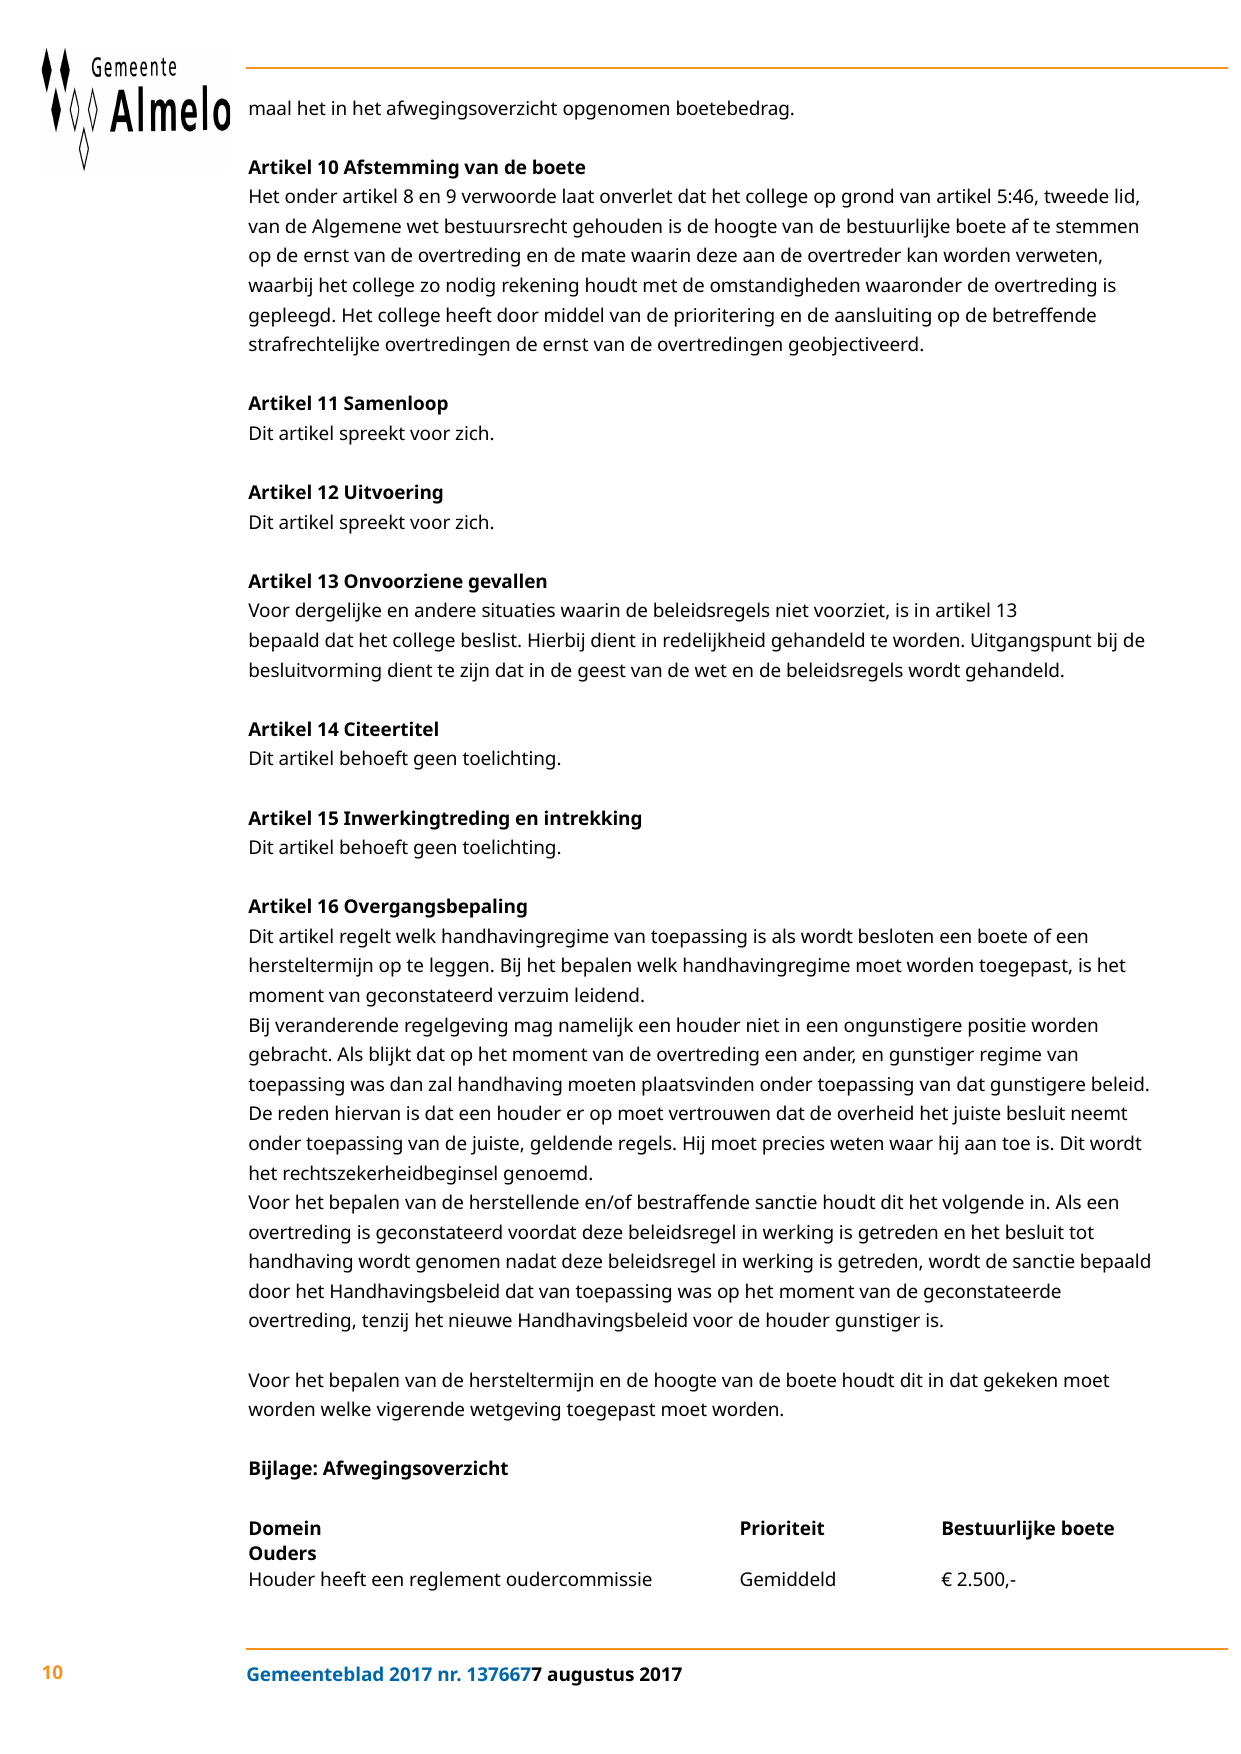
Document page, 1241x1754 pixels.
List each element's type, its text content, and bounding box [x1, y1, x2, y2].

text bepaald dat het college beslist. Hierbij dient in redelijkheid gehandeld te worden. Uitgangspunt bij de besluitvorming dient te zijn dat in de geest van de wet en de beleidsregels wordt gehandeld. [248, 627, 1152, 683]
text Dit artikel regelt welk handhavingregime van toepassing is als wordt besloten een boete of een hersteltermijn op te leggen. Bij het bepalen welk handhavingregime moet worden toegepast, is het moment van geconstateerd verzuim leidend. [248, 923, 1152, 1008]
text De reden hiervan is dat een houder er op moet vertrouwen dat de overheid het juiste besluit neemt onder toepassing van de juiste, geldende regels. Hij moet precies weten waar hij aan toe is. Dit wordt het rechtszekerheidbeginsel genoemd. [248, 1101, 1152, 1186]
text Artikel 13 Onvoorziene gevallen [248, 568, 1152, 594]
text Voor dergelijke en andere situaties waarin de beleidsregels niet voorziet, is in artikel 13 [248, 598, 1152, 623]
table_cell Houder heeft een reglement oudercommissie [248, 1566, 739, 1592]
text maal het in het afwegingsoverzicht opgenomen boetebedrag. [248, 95, 1152, 121]
text Artikel 15 Inwerkingtreding en intrekking [248, 805, 1152, 831]
text Dit artikel behoeft geen toelichting. [248, 834, 1152, 860]
table_header Bestuurlijke boete [941, 1515, 1152, 1541]
table_header Prioriteit [739, 1515, 941, 1541]
text Dit artikel spreekt voor zich. [248, 420, 1152, 446]
table_cell Gemiddeld [739, 1566, 941, 1592]
text Artikel 11 Samenloop [248, 391, 1152, 416]
text Dit artikel behoeft geen toelichting. [248, 746, 1152, 771]
table_cell [739, 1541, 941, 1566]
table_header Domein [248, 1515, 739, 1541]
table_cell € 2.500,- [941, 1566, 1152, 1592]
text Artikel 12 Uitvoering [248, 479, 1152, 505]
text Voor het bepalen van de herstellende en/of bestraffende sanctie houdt dit het volgende in. Als een overtreding is geconstateerd voordat deze beleidsregel in werking is getreden en het besluit tot handhaving wordt genomen nadat deze beleidsregel in werking is getreden, wordt de sanctie bepaald door het Handhavingsbeleid dat van toepassing was op het moment van de geconstateerde overtreding, tenzij het nieuwe Handhavingsbeleid voor de houder gunstiger is. [248, 1189, 1152, 1333]
text Artikel 16 Overgangsbepaling [248, 893, 1152, 919]
text Artikel 14 Citeertitel [248, 716, 1152, 742]
table_cell [941, 1541, 1152, 1566]
text Bij veranderende regelgeving mag namelijk een houder niet in een ongunstigere positie worden gebracht. Als blijkt dat op het moment van de overtreding een ander, en gunstiger regime van toepassing was dan zal handhaving moeten plaatsvinden onder toepassing van dat gunstigere beleid. [248, 1012, 1152, 1097]
text Artikel 10 Afstemming van de boete [248, 154, 1152, 180]
text Het onder artikel 8 en 9 verwoorde laat onverlet dat het college op grond van artikel 5:46, tweede lid, van de Algemene wet bestuursrecht gehouden is de hoogte van de bestuurlijke boete af te stemmen op de ernst van de overtreding en de mate waarin deze aan de overtreder kan worden verweten, waarbij het college zo nodig rekening houdt met de omstandigheden waaronder de overtreding is gepleegd. Het college heeft door middel van de prioritering en de aansluiting op de betreffende strafrechtelijke overtredingen de ernst van de overtredingen geobjectiveerd. [248, 183, 1152, 357]
text Dit artikel spreekt voor zich. [248, 509, 1152, 535]
text Bijlage: Afwegingsoverzicht [248, 1456, 1152, 1481]
table_cell Ouders [248, 1541, 739, 1566]
picture [41, 47, 231, 172]
text Voor het bepalen van de hersteltermijn en de hoogte van de boete houdt dit in dat gekeken moet worden welke vigerende wetgeving toegepast moet worden. [248, 1367, 1152, 1422]
